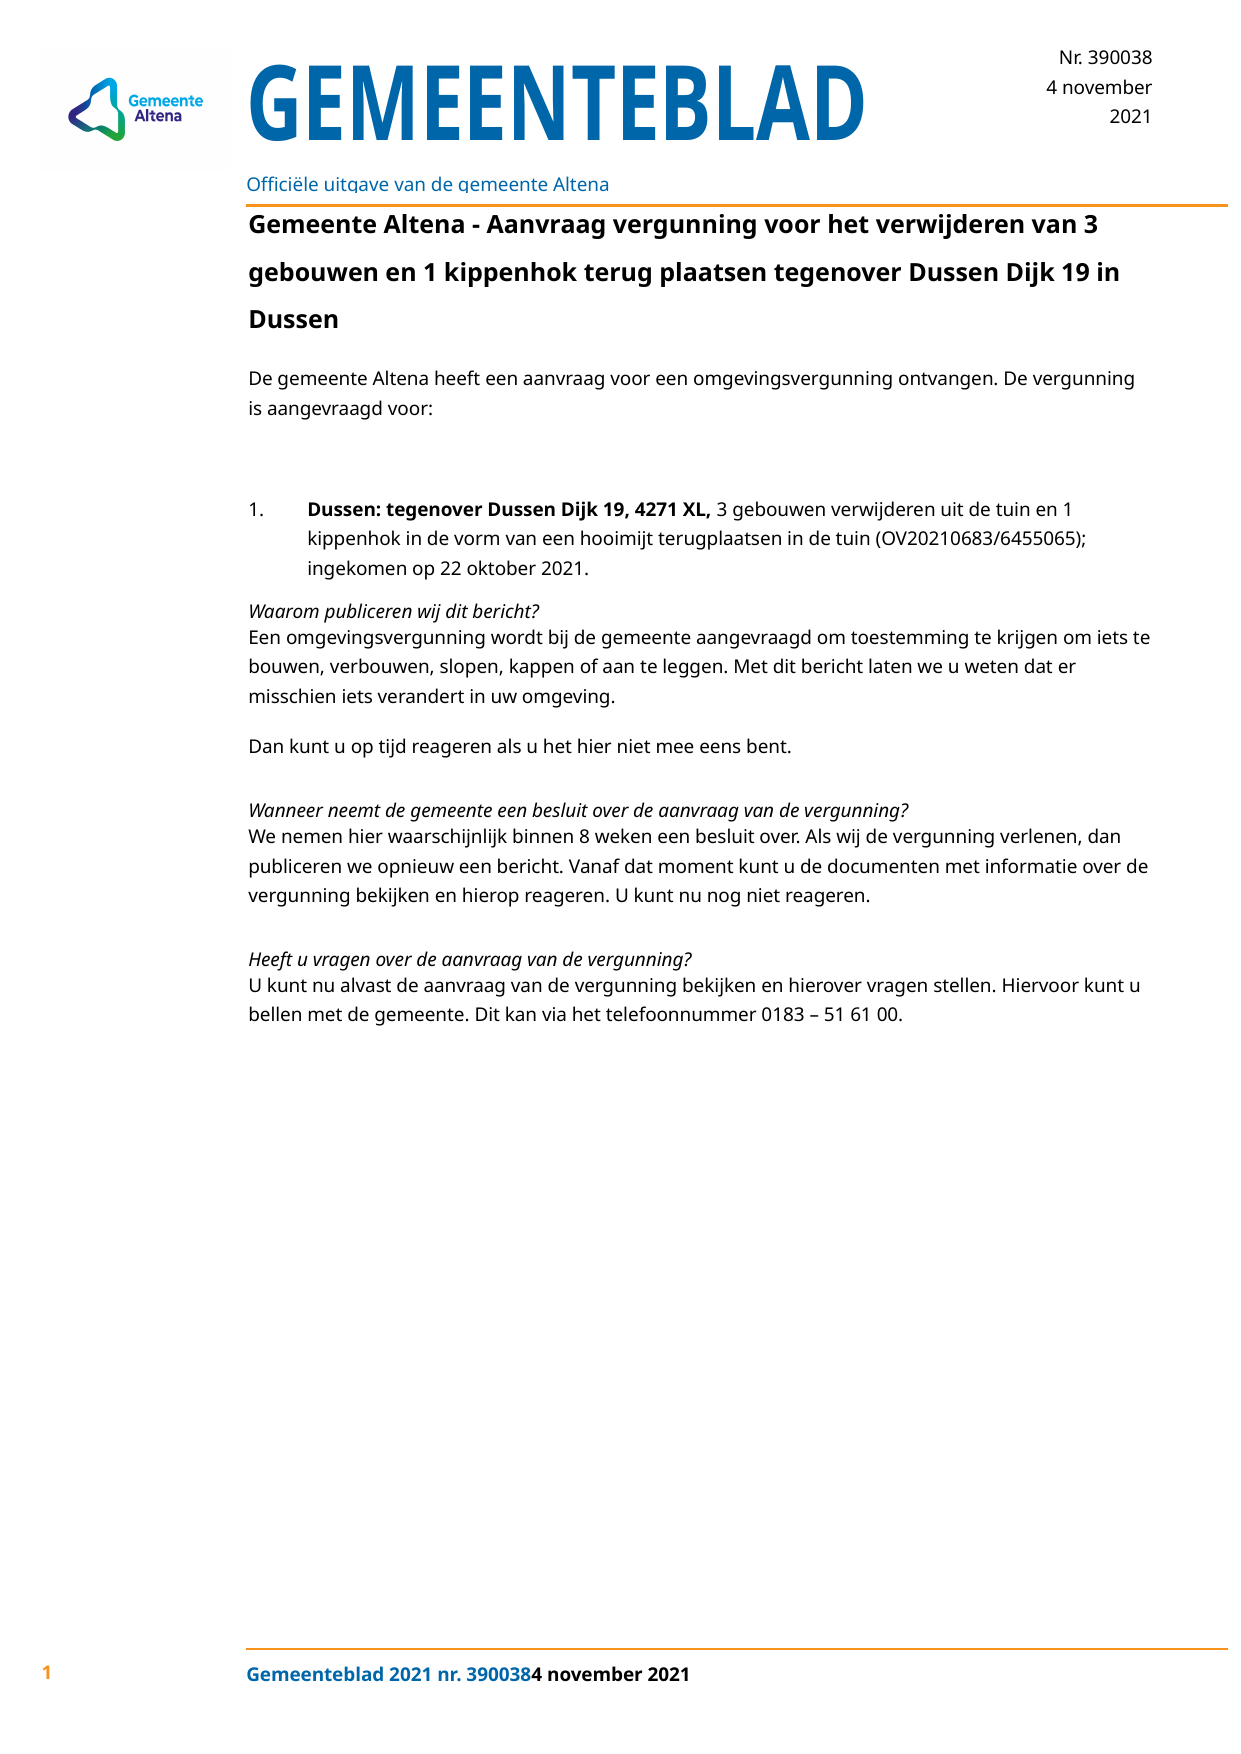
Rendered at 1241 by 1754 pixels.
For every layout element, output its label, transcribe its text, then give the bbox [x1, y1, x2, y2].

text Gemeente Altena - Aanvraag vergunning voor het verwijderen van 3 gebouwen en 1 kippenhok terug plaatsen tegenover Dussen Dijk 19 in Dussen [248, 207, 1152, 336]
text Een omgevingsvergunning wordt bij de gemeente aangevraagd om toestemming te krijgen om iets te bouwen, verbouwen, slopen, kappen of aan te leggen. Met dit bericht laten we u weten dat er misschien iets verandert in uw omgeving. [248, 624, 1152, 709]
text De gemeente Altena heeft een aanvraag voor een omgevingsvergunning ontvangen. De vergunning is aangevraagd voor: [248, 366, 1152, 421]
text U kunt nu alvast de aanvraag van de vergunning bekijken en hierover vragen stellen. Hiervoor kunt u bellen met de gemeente. Dit kan via het telefoonnummer 0183 – 51 61 00. [248, 972, 1152, 1027]
text Wanneer neemt de gemeente een besluit over de aanvraag van de vergunning? [248, 797, 1152, 823]
text We nemen hier waarschijnlijk binnen 8 weken een besluit over. Als wij de vergunning verlenen, dan publiceren we opnieuw een bericht. Vanaf dat moment kunt u de documenten met informatie over de vergunning bekijken en hierop reageren. U kunt nu nog niet reageren. [248, 823, 1152, 908]
picture [41, 47, 231, 172]
text Dan kunt u op tijd reageren als u het hier niet mee eens bent. [248, 733, 1152, 759]
list Dussen: tegenover Dussen Dijk 19, 4271 XL, 3 gebouwen verwijderen uit de tuin en 1 kippenhok in de vorm van een hooimijt terugplaatsen in de tuin (OV20210683/6455065); ingekomen op 22 oktober 2021. [248, 496, 1152, 581]
text Waarom publiceren wij dit bericht? [248, 598, 1152, 624]
text Heeft u vragen over de aanvraag van de vergunning? [248, 946, 1152, 972]
